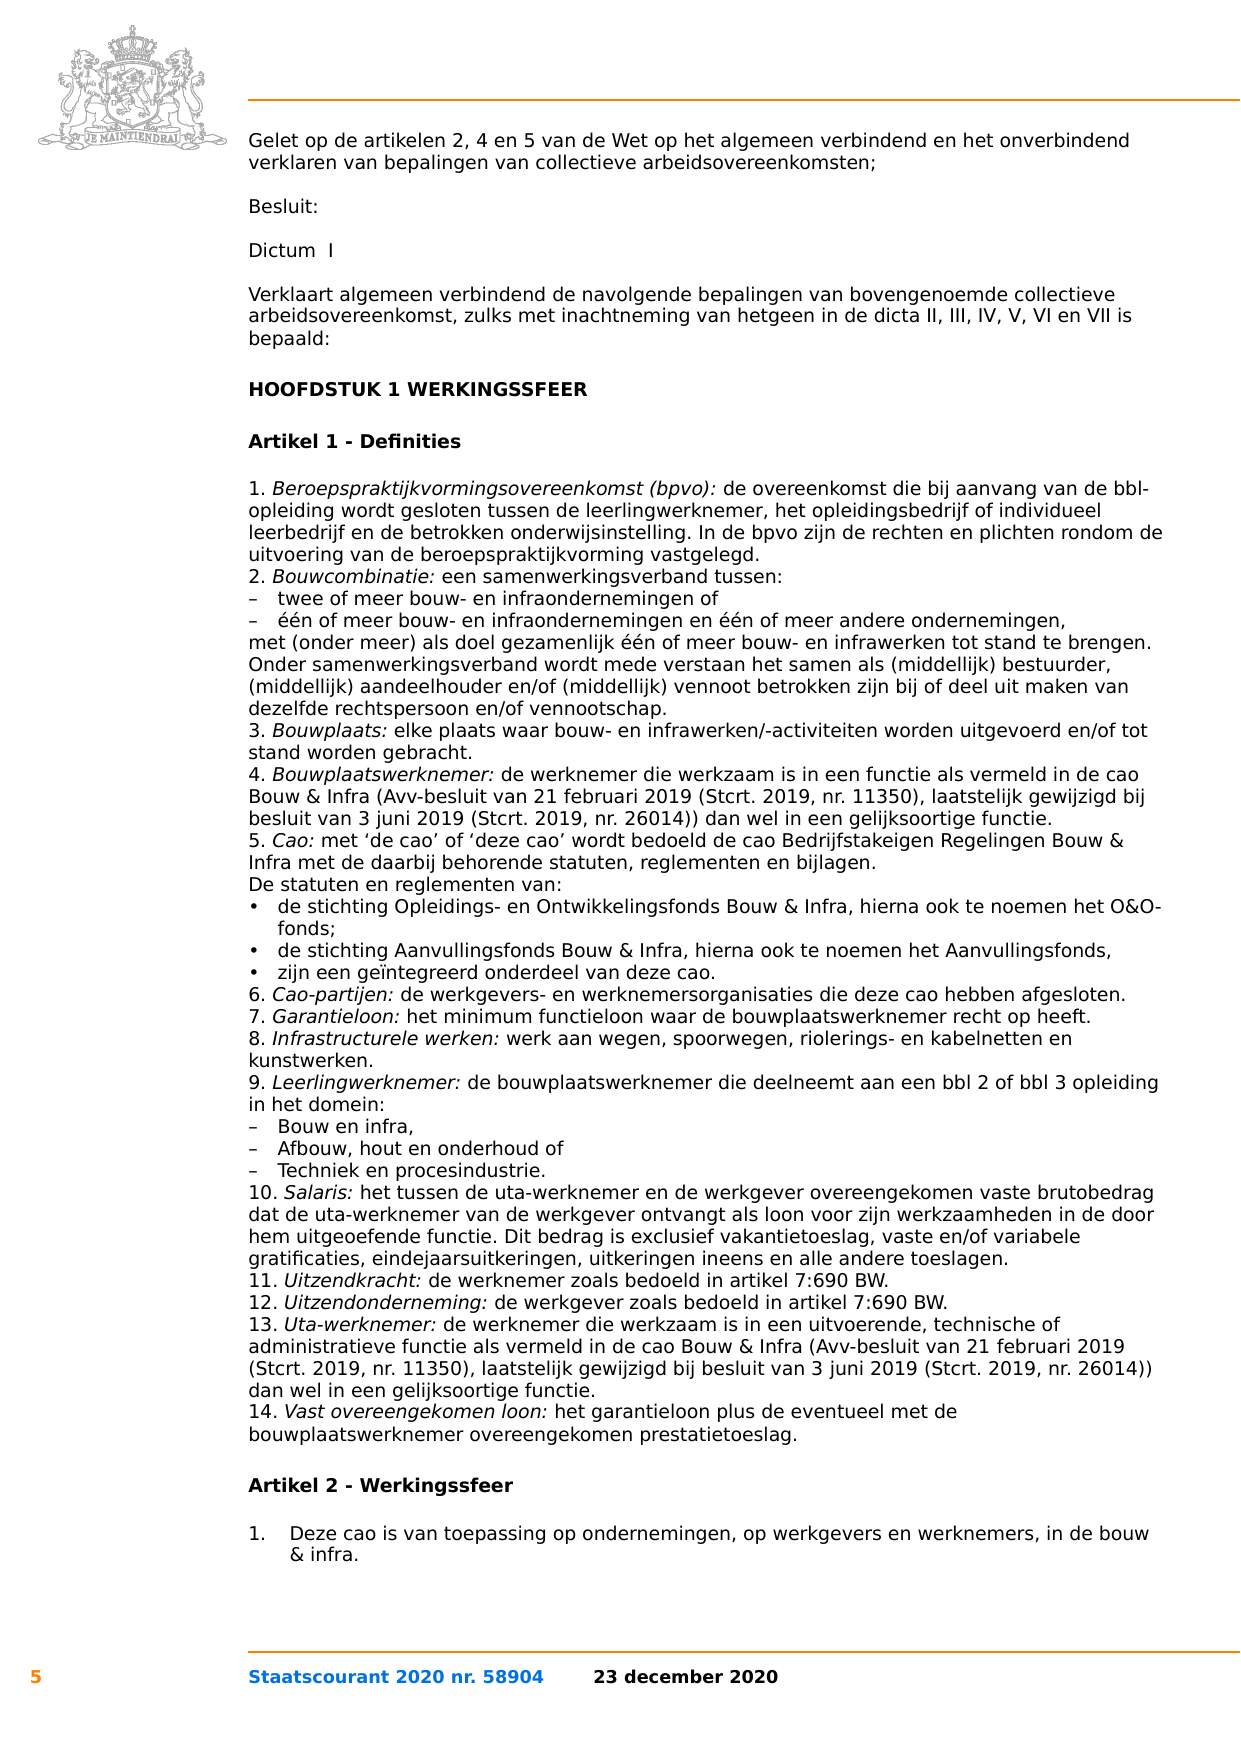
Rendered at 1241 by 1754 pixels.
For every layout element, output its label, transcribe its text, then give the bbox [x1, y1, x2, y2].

text 2. Bouwcombinatie: een samenwerkingsverband tussen: [248, 566, 1163, 588]
text Verklaart algemeen verbindend de navolgende bepalingen van bovengenoemde collectieve arbeidsovereenkomst, zulks met inachtneming van hetgeen in de dicta II, III, IV, V, VI en VII is bepaald: [248, 283, 1163, 349]
text Besluit: [248, 196, 1163, 218]
text 13. Uta-werknemer: de werknemer die werkzaam is in een uitvoerende, technische of administratieve functie als vermeld in de cao Bouw & Infra (Avv-besluit van 21 februari 2019 (Stcrt. 2019, nr. 11350), laatstelijk gewijzigd bij besluit van 3 juni 2019 (Stcrt. 2019, nr. 26014)) dan wel in een gelijksoortige functie. [248, 1313, 1163, 1401]
text – één of meer bouw- en infraondernemingen en één of meer andere ondernemingen, [248, 610, 1163, 632]
text 3. Bouwplaats: elke plaats waar bouw- en infrawerken/-activiteiten worden uitgevoerd en/of tot stand worden gebracht. [248, 720, 1163, 764]
text 1. Deze cao is van toepassing op ondernemingen, op werkgevers en werknemers, in de bouw & infra. [248, 1522, 1163, 1566]
text • de stichting Aanvullingsfonds Bouw & Infra, hierna ook te noemen het Aanvullingsfonds, [248, 940, 1163, 962]
text Dictum I [248, 239, 1163, 262]
text 1. Beroepspraktijkvormingsovereenkomst (bpvo): de overeenkomst die bij aanvang van de bbl-opleiding wordt gesloten tussen de leerlingwerknemer, het opleidingsbedrijf of individueel leerbedrijf en de betrokken onderwijsinstelling. In de bpvo zijn de rechten en plichten rondom de uitvoering van de beroepspraktijkvorming vastgelegd. [248, 478, 1163, 566]
text De statuten en reglementen van: [248, 874, 1163, 896]
text 8. Infrastructurele werken: werk aan wegen, spoorwegen, riolerings- en kabelnetten en kunstwerken. [248, 1028, 1163, 1072]
text Gelet op de artikelen 2, 4 en 5 van de Wet op het algemeen verbindend en het onverbindend verklaren van bepalingen van collectieve arbeidsovereenkomsten; [248, 130, 1163, 174]
text – twee of meer bouw- en infraondernemingen of [248, 588, 1163, 610]
subtitle Artikel 1 - Definities [248, 431, 1163, 453]
text 9. Leerlingwerknemer: de bouwplaatswerknemer die deelneemt aan een bbl 2 of bbl 3 opleiding in het domein: [248, 1072, 1163, 1116]
text 6. Cao-partijen: de werkgevers- en werknemersorganisaties die deze cao hebben afgesloten. [248, 984, 1163, 1006]
text met (onder meer) als doel gezamenlijk één of meer bouw- en infrawerken tot stand te brengen. Onder samenwerkingsverband wordt mede verstaan het samen als (middellijk) bestuurder, (middellijk) aandeelhouder en/of (middellijk) vennoot betrokken zijn bij of deel uit maken van dezelfde rechtspersoon en/of vennootschap. [248, 632, 1163, 720]
text – Bouw en infra, [248, 1116, 1163, 1138]
text • de stichting Opleidings- en Ontwikkelingsfonds Bouw & Infra, hierna ook te noemen het O&O-fonds; [248, 896, 1163, 940]
text – Afbouw, hout en onderhoud of [248, 1138, 1163, 1160]
text 5. Cao: met ‘de cao’ of ‘deze cao’ wordt bedoeld de cao Bedrijfstakeigen Regelingen Bouw & Infra met de daarbij behorende statuten, reglementen en bijlagen. [248, 830, 1163, 874]
text 4. Bouwplaatswerknemer: de werknemer die werkzaam is in een functie als vermeld in de cao Bouw & Infra (Avv-besluit van 21 februari 2019 (Stcrt. 2019, nr. 11350), laatstelijk gewijzigd bij besluit van 3 juni 2019 (Stcrt. 2019, nr. 26014)) dan wel in een gelijksoortige functie. [248, 764, 1163, 830]
text – Techniek en procesindustrie. [248, 1160, 1163, 1182]
subtitle Artikel 2 - Werkingssfeer [248, 1475, 1163, 1497]
text • zijn een geïntegreerd onderdeel van deze cao. [248, 962, 1163, 984]
picture [38, 25, 227, 150]
text 14. Vast overeengekomen loon: het garantieloon plus de eventueel met de bouwplaatswerknemer overeengekomen prestatietoeslag. [248, 1401, 1163, 1445]
text 12. Uitzendonderneming: de werkgever zoals bedoeld in artikel 7:690 BW. [248, 1292, 1163, 1313]
subtitle HOOFDSTUK 1 WERKINGSSFEER [248, 379, 1163, 401]
text 7. Garantieloon: het minimum functieloon waar de bouwplaatswerknemer recht op heeft. [248, 1006, 1163, 1028]
text 10. Salaris: het tussen de uta-werknemer en de werkgever overeengekomen vaste brutobedrag dat de uta-werknemer van de werkgever ontvangt als loon voor zijn werkzaamheden in de door hem uitgeoefende functie. Dit bedrag is exclusief vakantietoeslag, vaste en/of variabele gratificaties, eindejaarsuitkeringen, uitkeringen ineens en alle andere toeslagen. [248, 1182, 1163, 1269]
text 11. Uitzendkracht: de werknemer zoals bedoeld in artikel 7:690 BW. [248, 1269, 1163, 1292]
